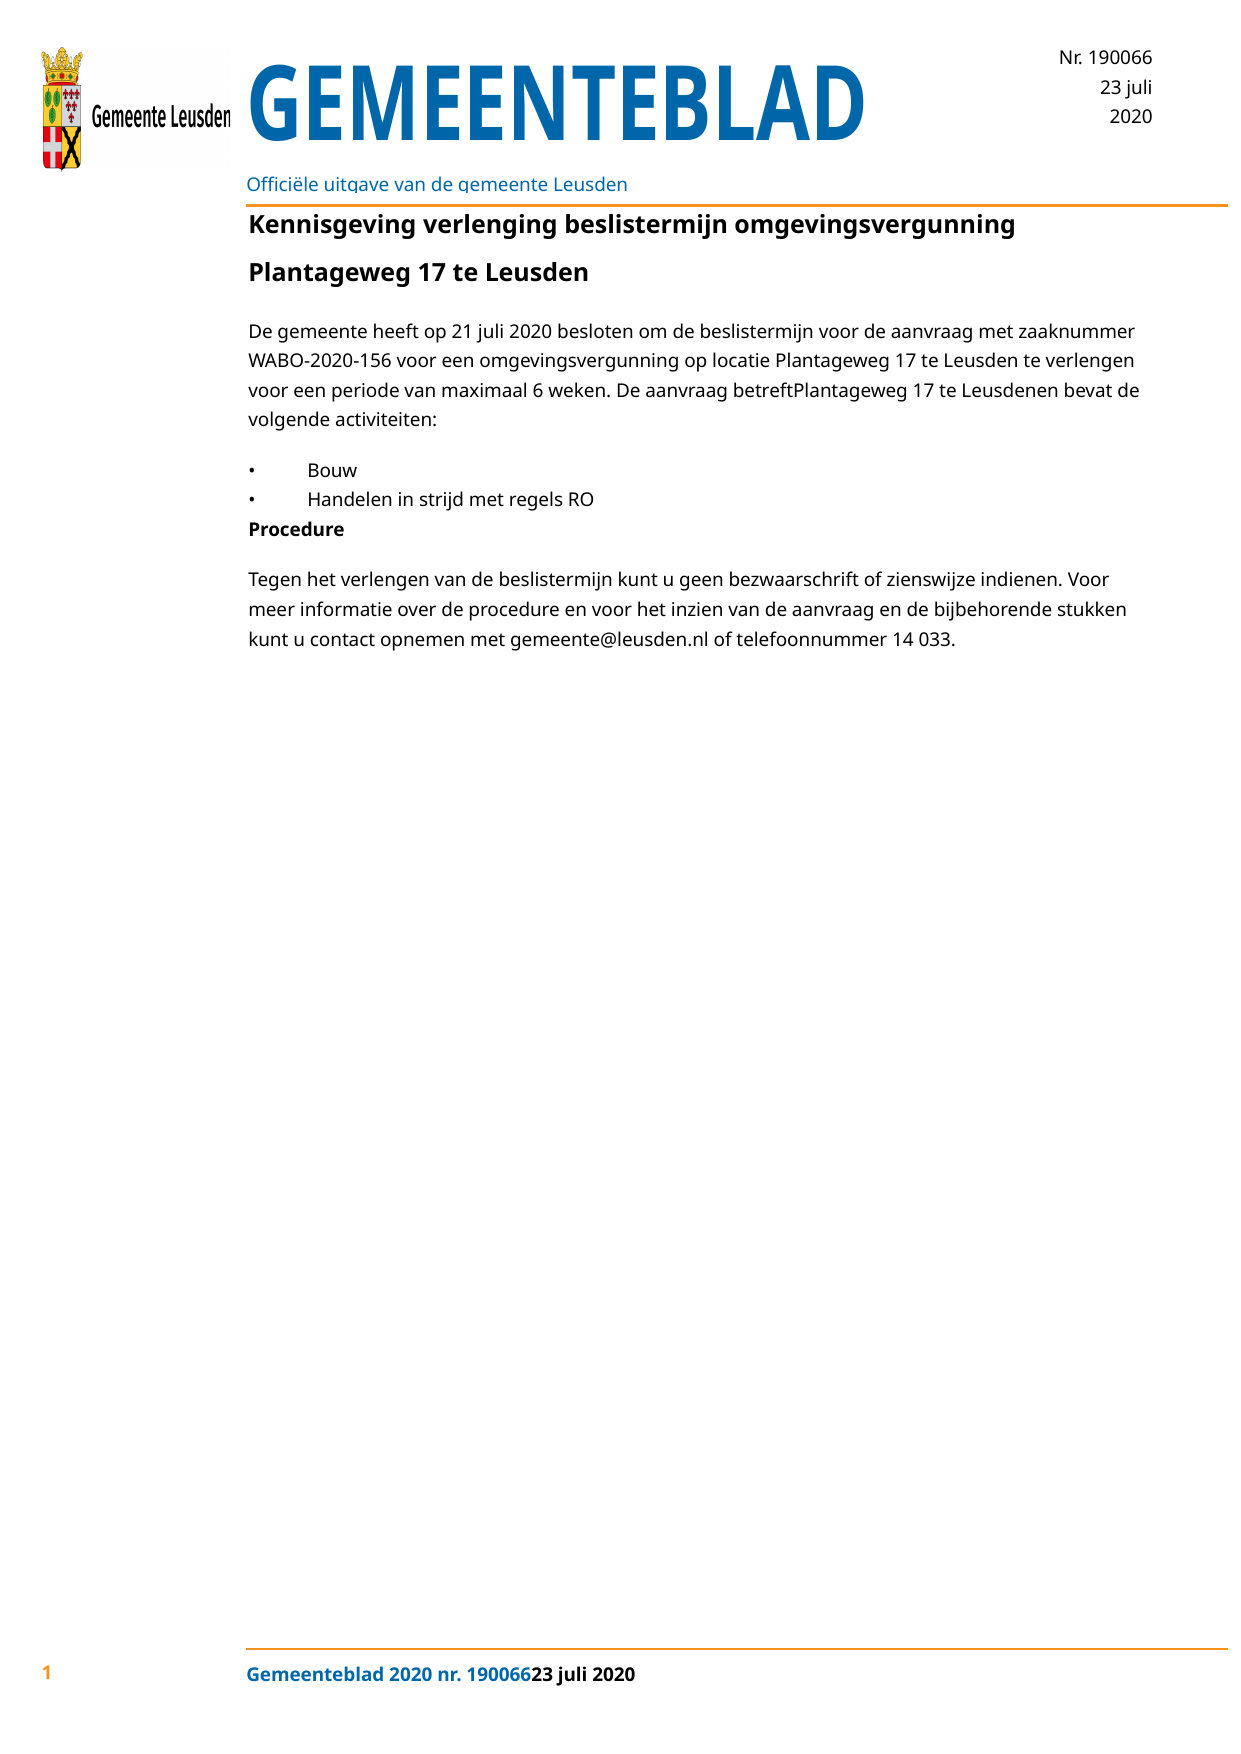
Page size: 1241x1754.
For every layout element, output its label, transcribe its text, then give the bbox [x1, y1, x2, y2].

text Kennisgeving verlenging beslistermijn omgevingsvergunning Plantageweg 17 te Leusden [248, 207, 1152, 288]
text De gemeente heeft op 21 juli 2020 besloten om de beslistermijn voor de aanvraag met zaaknummer WABO-2020-156 voor een omgevingsvergunning op locatie Plantageweg 17 te Leusden te verlengen voor een periode van maximaal 6 weken. De aanvraag betreftPlantageweg 17 te Leusdenen bevat de volgende activiteiten: [248, 318, 1152, 432]
text Procedure [248, 516, 1152, 542]
text Tegen het verlengen van de beslistermijn kunt u geen bezwaarschrift of zienswijze indienen. Voor meer informatie over de procedure en voor het inzien van de aanvraag en de bijbehorende stukken kunt u contact opnemen met gemeente@leusden.nl of telefoonnummer 14 033. [248, 567, 1152, 652]
picture [41, 47, 231, 172]
list Bouw [248, 457, 1152, 483]
list Handelen in strijd met regels RO [248, 487, 1152, 512]
